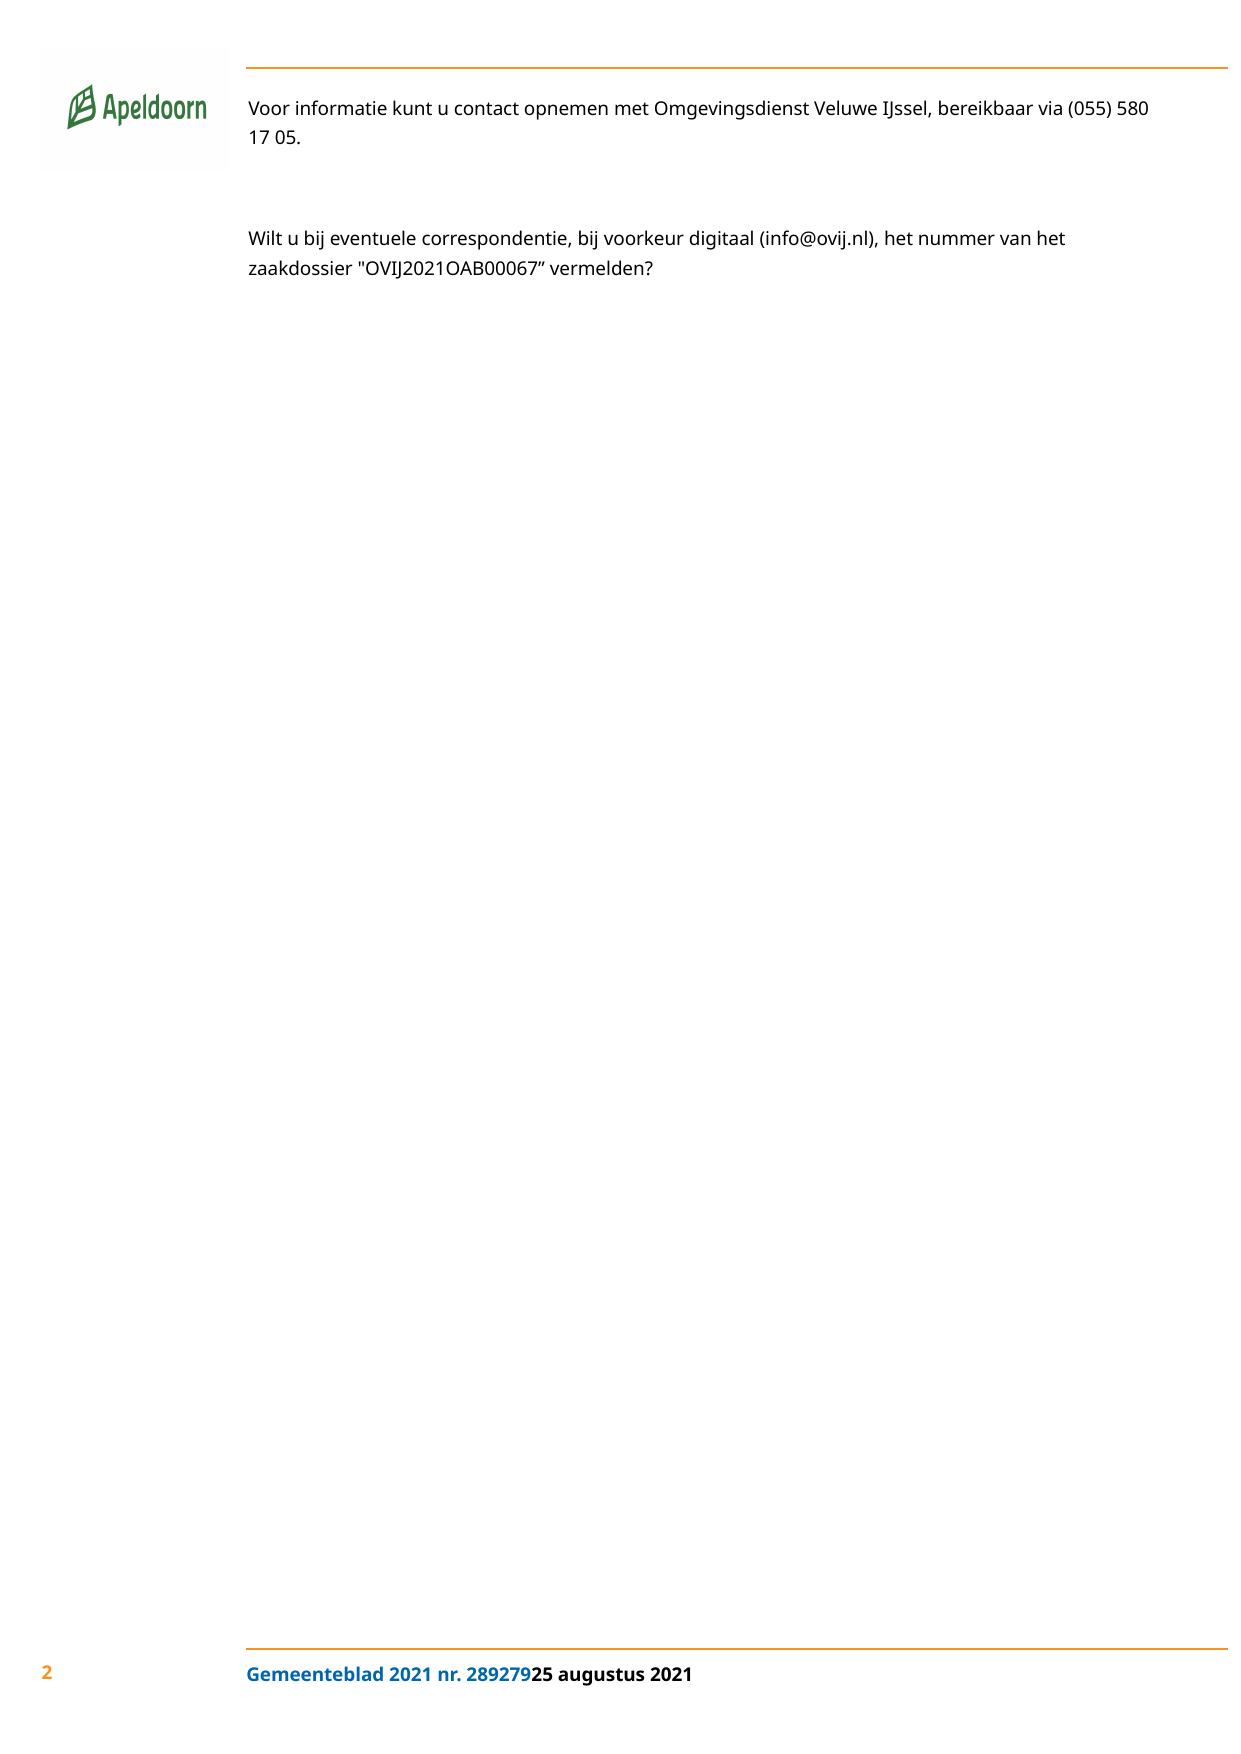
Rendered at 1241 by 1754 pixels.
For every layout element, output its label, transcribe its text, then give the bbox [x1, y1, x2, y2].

text Wilt u bij eventuele correspondentie, bij voorkeur digitaal (info@ovij.nl), het nummer van het zaakdossier "OVIJ2021OAB00067” vermelden? [248, 225, 1152, 281]
text Voor informatie kunt u contact opnemen met Omgevingsdienst Veluwe IJssel, bereikbaar via (055) 580 17 05. [248, 95, 1152, 150]
picture [41, 47, 231, 172]
